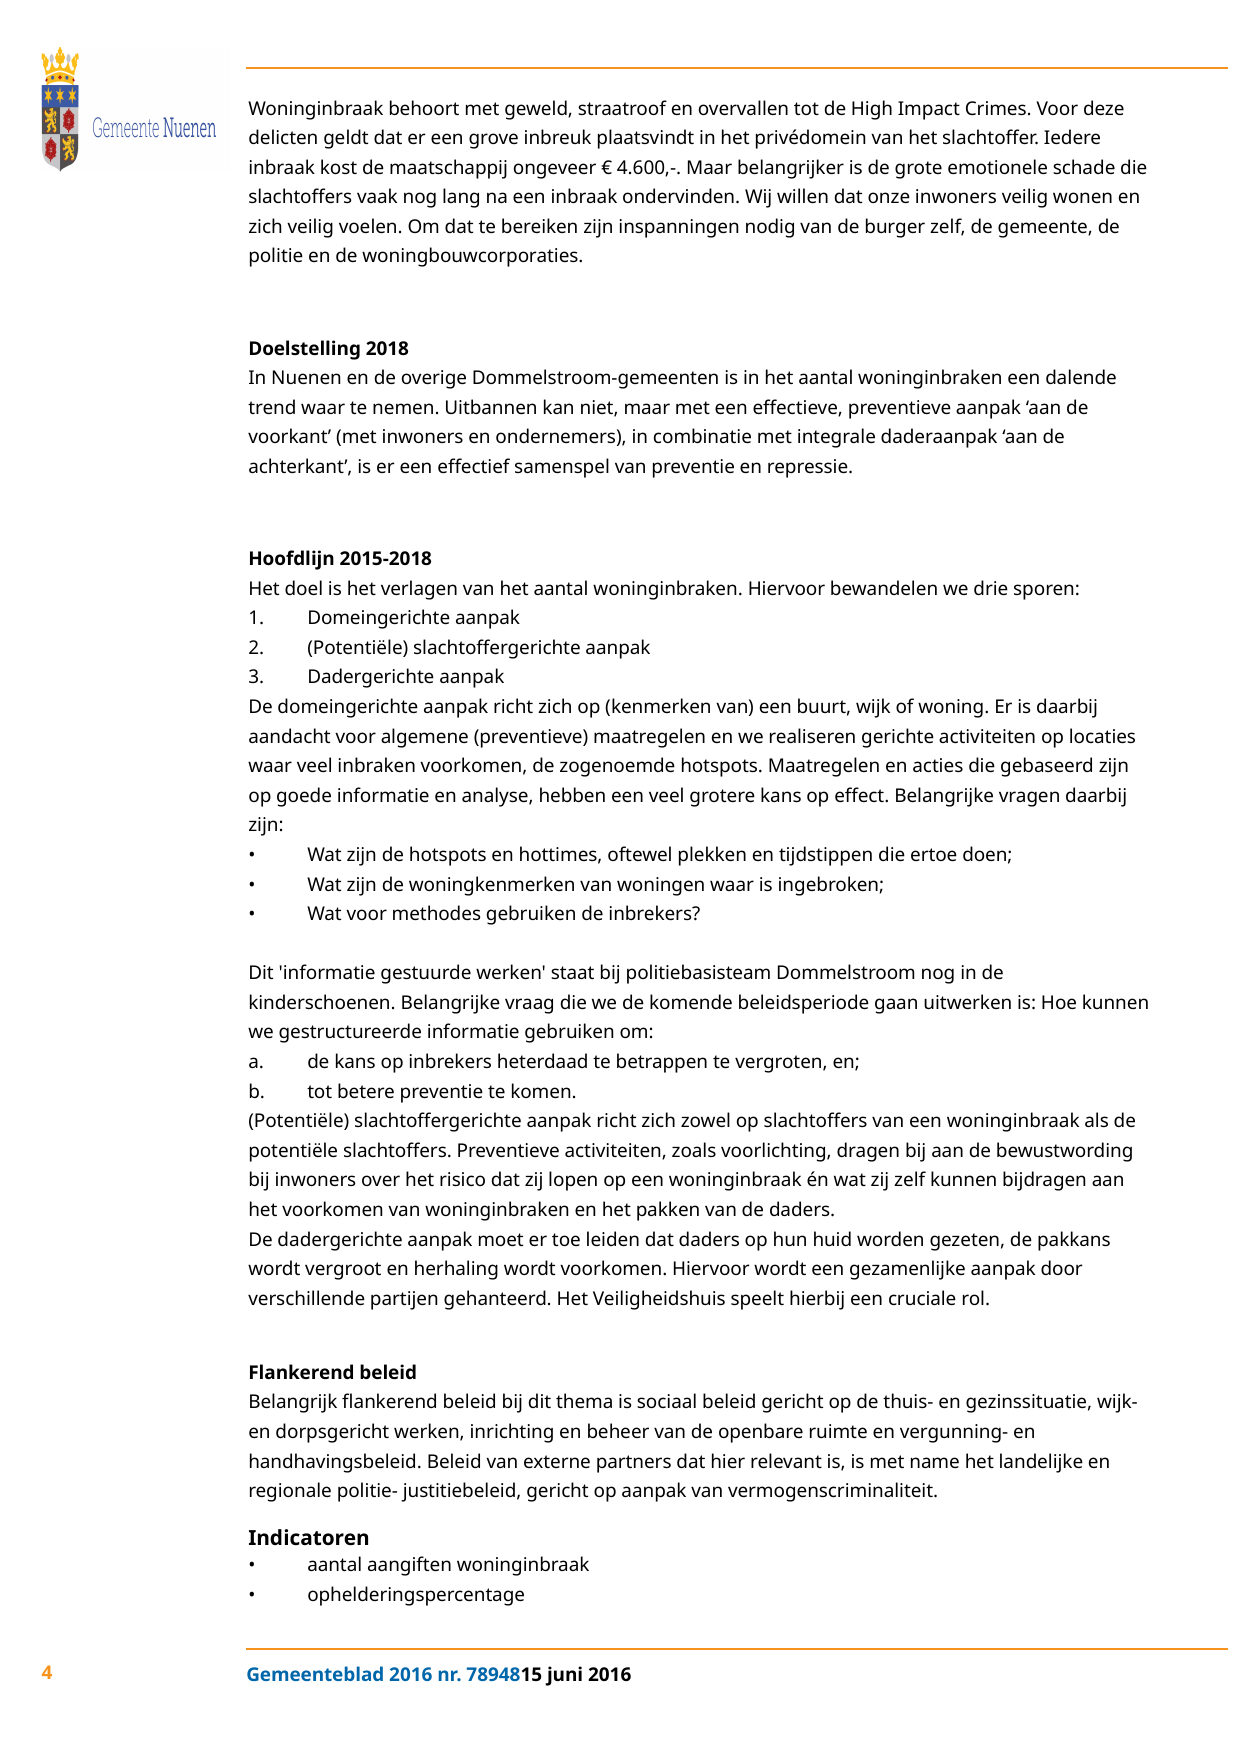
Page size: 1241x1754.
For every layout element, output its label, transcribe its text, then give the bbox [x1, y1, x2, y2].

list Wat zijn de woningkenmerken van woningen waar is ingebroken; [248, 871, 1152, 897]
text De dadergerichte aanpak moet er toe leiden dat daders op hun huid worden gezeten, de pakkans wordt vergroot en herhaling wordt voorkomen. Hiervoor wordt een gezamenlijke aanpak door verschillende partijen gehanteerd. Het Veiligheidshuis speelt hierbij een cruciale rol. [248, 1226, 1152, 1311]
text Doelstelling 2018 [248, 335, 1152, 361]
list ophelderingspercentage [248, 1581, 1152, 1607]
list Dadergerichte aanpak [248, 664, 1152, 689]
picture [41, 47, 231, 172]
text Belangrijk flankerend beleid bij dit thema is sociaal beleid gericht op de thuis- en gezinssituatie, wijk- en dorpsgericht werken, inrichting en beheer van de openbare ruimte en vergunning- en handhavingsbeleid. Beleid van externe partners dat hier relevant is, is met name het landelijke en regionale politie- justitiebeleid, gericht op aanpak van vermogenscriminaliteit. [248, 1389, 1152, 1503]
list Domeingerichte aanpak [248, 604, 1152, 630]
text Hoofdlijn 2015-2018 [248, 545, 1152, 571]
text Het doel is het verlagen van het aantal woninginbraken. Hiervoor bewandelen we drie sporen: [248, 575, 1152, 601]
text Flankerend beleid [248, 1359, 1152, 1385]
list Wat voor methodes gebruiken de inbrekers? [248, 900, 1152, 926]
text Indicatoren [248, 1523, 1152, 1551]
text Woninginbraak behoort met geweld, straatroof en overvallen tot de High Impact Crimes. Voor deze delicten geldt dat er een grove inbreuk plaatsvindt in het privédomein van het slachtoffer. Iedere inbraak kost de maatschappij ongeveer € 4.600,-. Maar belangrijker is de grote emotionele schade die slachtoffers vaak nog lang na een inbraak ondervinden. Wij willen dat onze inwoners veilig wonen en zich veilig voelen. Om dat te bereiken zijn inspanningen nodig van de burger zelf, de gemeente, de politie en de woningbouwcorporaties. [248, 95, 1152, 268]
text (Potentiële) slachtoffergerichte aanpak richt zich zowel op slachtoffers van een woninginbraak als de potentiële slachtoffers. Preventieve activiteiten, zoals voorlichting, dragen bij aan de bewustwording bij inwoners over het risico dat zij lopen op een woninginbraak én wat zij zelf kunnen bijdragen aan het voorkomen van woninginbraken en het pakken van de daders. [248, 1107, 1152, 1222]
list (Potentiële) slachtoffergerichte aanpak [248, 634, 1152, 660]
text In Nuenen en de overige Dommelstroom-gemeenten is in het aantal woninginbraken een dalende trend waar te nemen. Uitbannen kan niet, maar met een effectieve, preventieve aanpak ‘aan de voorkant’ (met inwoners en ondernemers), in combinatie met integrale daderaanpak ‘aan de achterkant’, is er een effectief samenspel van preventie en repressie. [248, 364, 1152, 479]
text De domeingerichte aanpak richt zich op (kenmerken van) een buurt, wijk of woning. Er is daarbij aandacht voor algemene (preventieve) maatregelen en we realiseren gerichte activiteiten op locaties waar veel inbraken voorkomen, de zogenoemde hotspots. Maatregelen en acties die gebaseerd zijn op goede informatie en analyse, hebben een veel grotere kans op effect. Belangrijke vragen daarbij zijn: [248, 693, 1152, 837]
list Wat zijn de hotspots en hottimes, oftewel plekken en tijdstippen die ertoe doen; [248, 841, 1152, 867]
list de kans op inbrekers heterdaad te betrappen te vergroten, en; [248, 1048, 1152, 1074]
list tot betere preventie te komen. [248, 1078, 1152, 1104]
text Dit 'informatie gestuurde werken' staat bij politiebasisteam Dommelstroom nog in de kinderschoenen. Belangrijke vraag die we de komende beleidsperiode gaan uitwerken is: Hoe kunnen we gestructureerde informatie gebruiken om: [248, 959, 1152, 1044]
list aantal aangiften woninginbraak [248, 1551, 1152, 1577]
